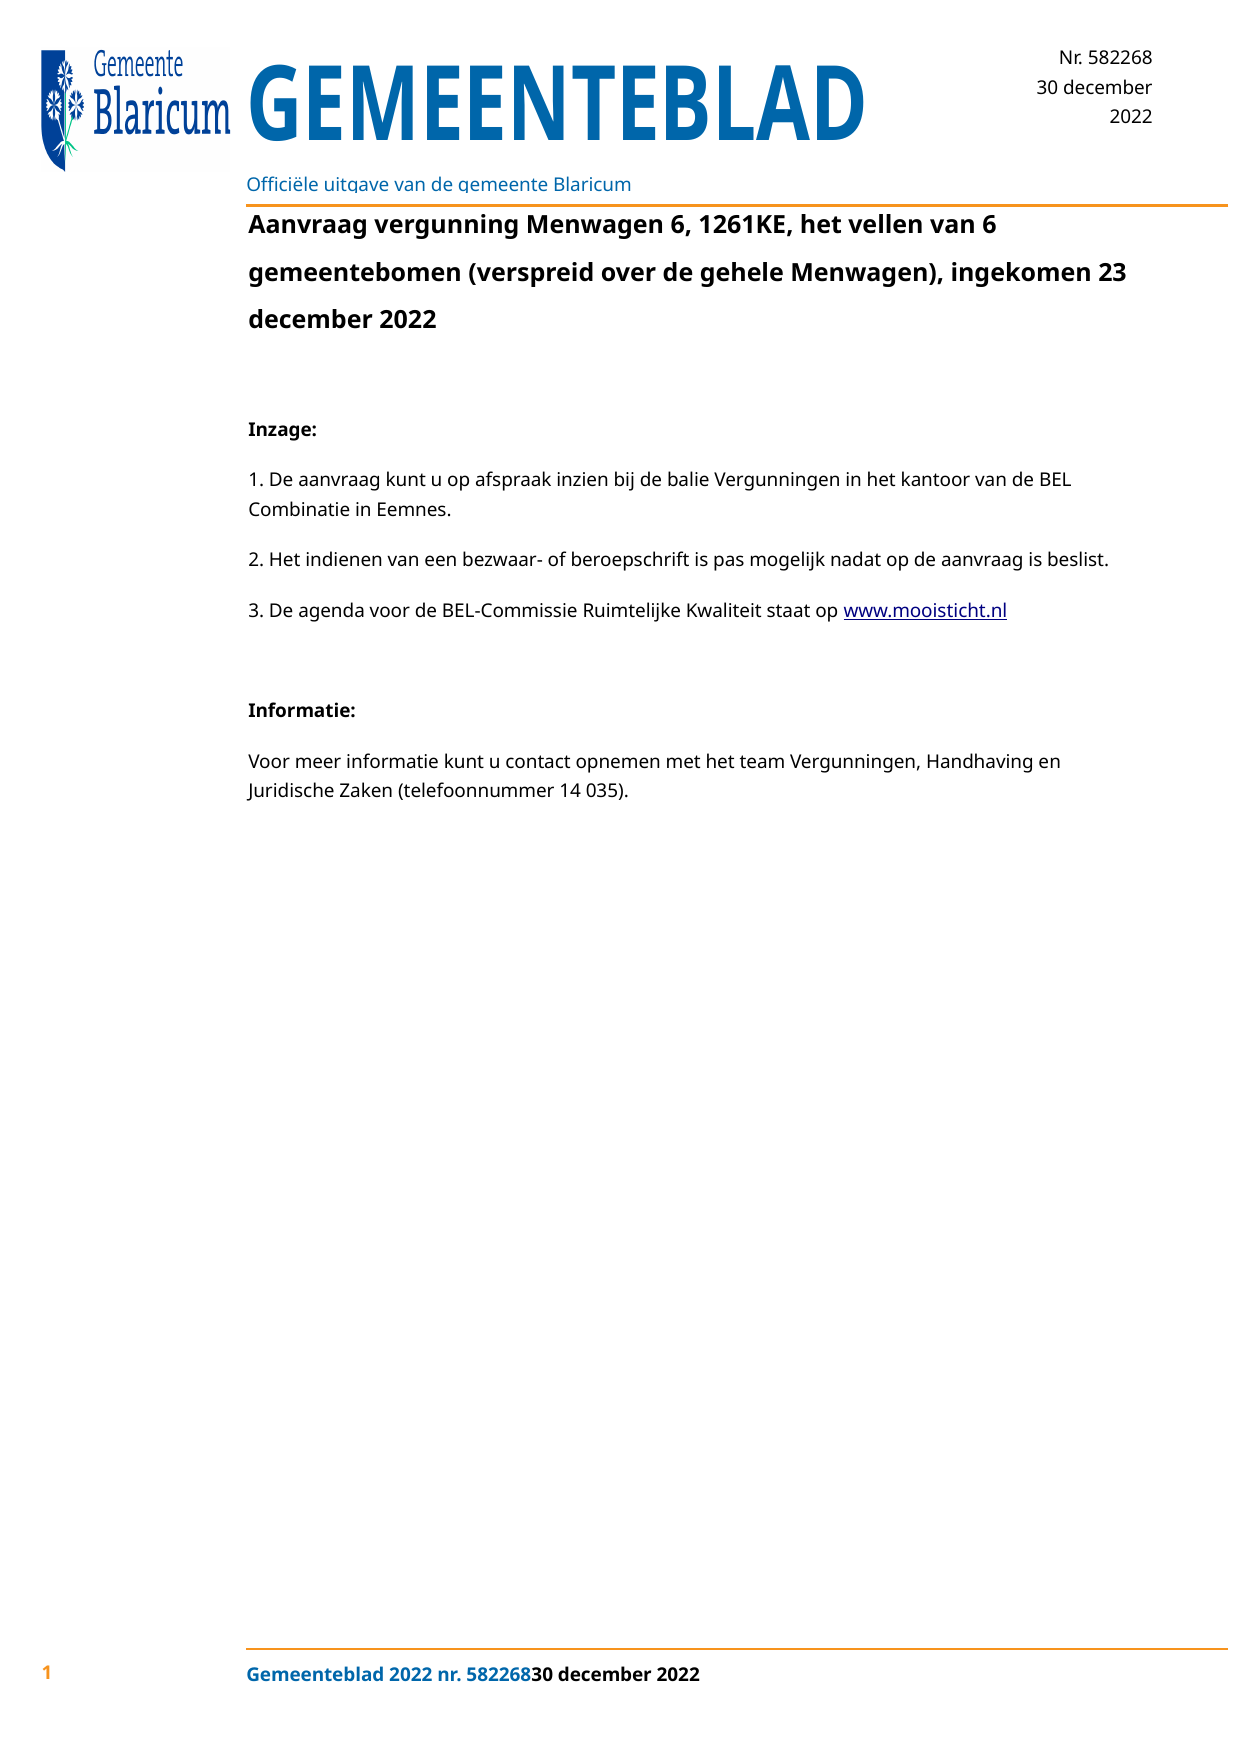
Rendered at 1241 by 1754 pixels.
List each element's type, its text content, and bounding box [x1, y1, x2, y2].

text Aanvraag vergunning Menwagen 6, 1261KE, het vellen van 6 gemeentebomen (verspreid over de gehele Menwagen), ingekomen 23 december 2022 [248, 207, 1152, 336]
picture [41, 47, 231, 172]
text 3. De agenda voor de BEL-Commissie Ruimtelijke Kwaliteit staat op www.mooisticht.nl [248, 597, 1152, 622]
text Informatie: [248, 698, 1152, 723]
text Inzage: [248, 416, 1152, 442]
text 2. Het indienen van een bezwaar- of beroepschrift is pas mogelijk nadat op de aanvraag is beslist. [248, 546, 1152, 572]
text 1. De aanvraag kunt u op afspraak inzien bij de balie Vergunningen in het kantoor van de BEL Combinatie in Eemnes. [248, 466, 1152, 522]
text Voor meer informatie kunt u contact opnemen met het team Vergunningen, Handhaving en Juridische Zaken (telefoonnummer 14 035). [248, 748, 1152, 803]
